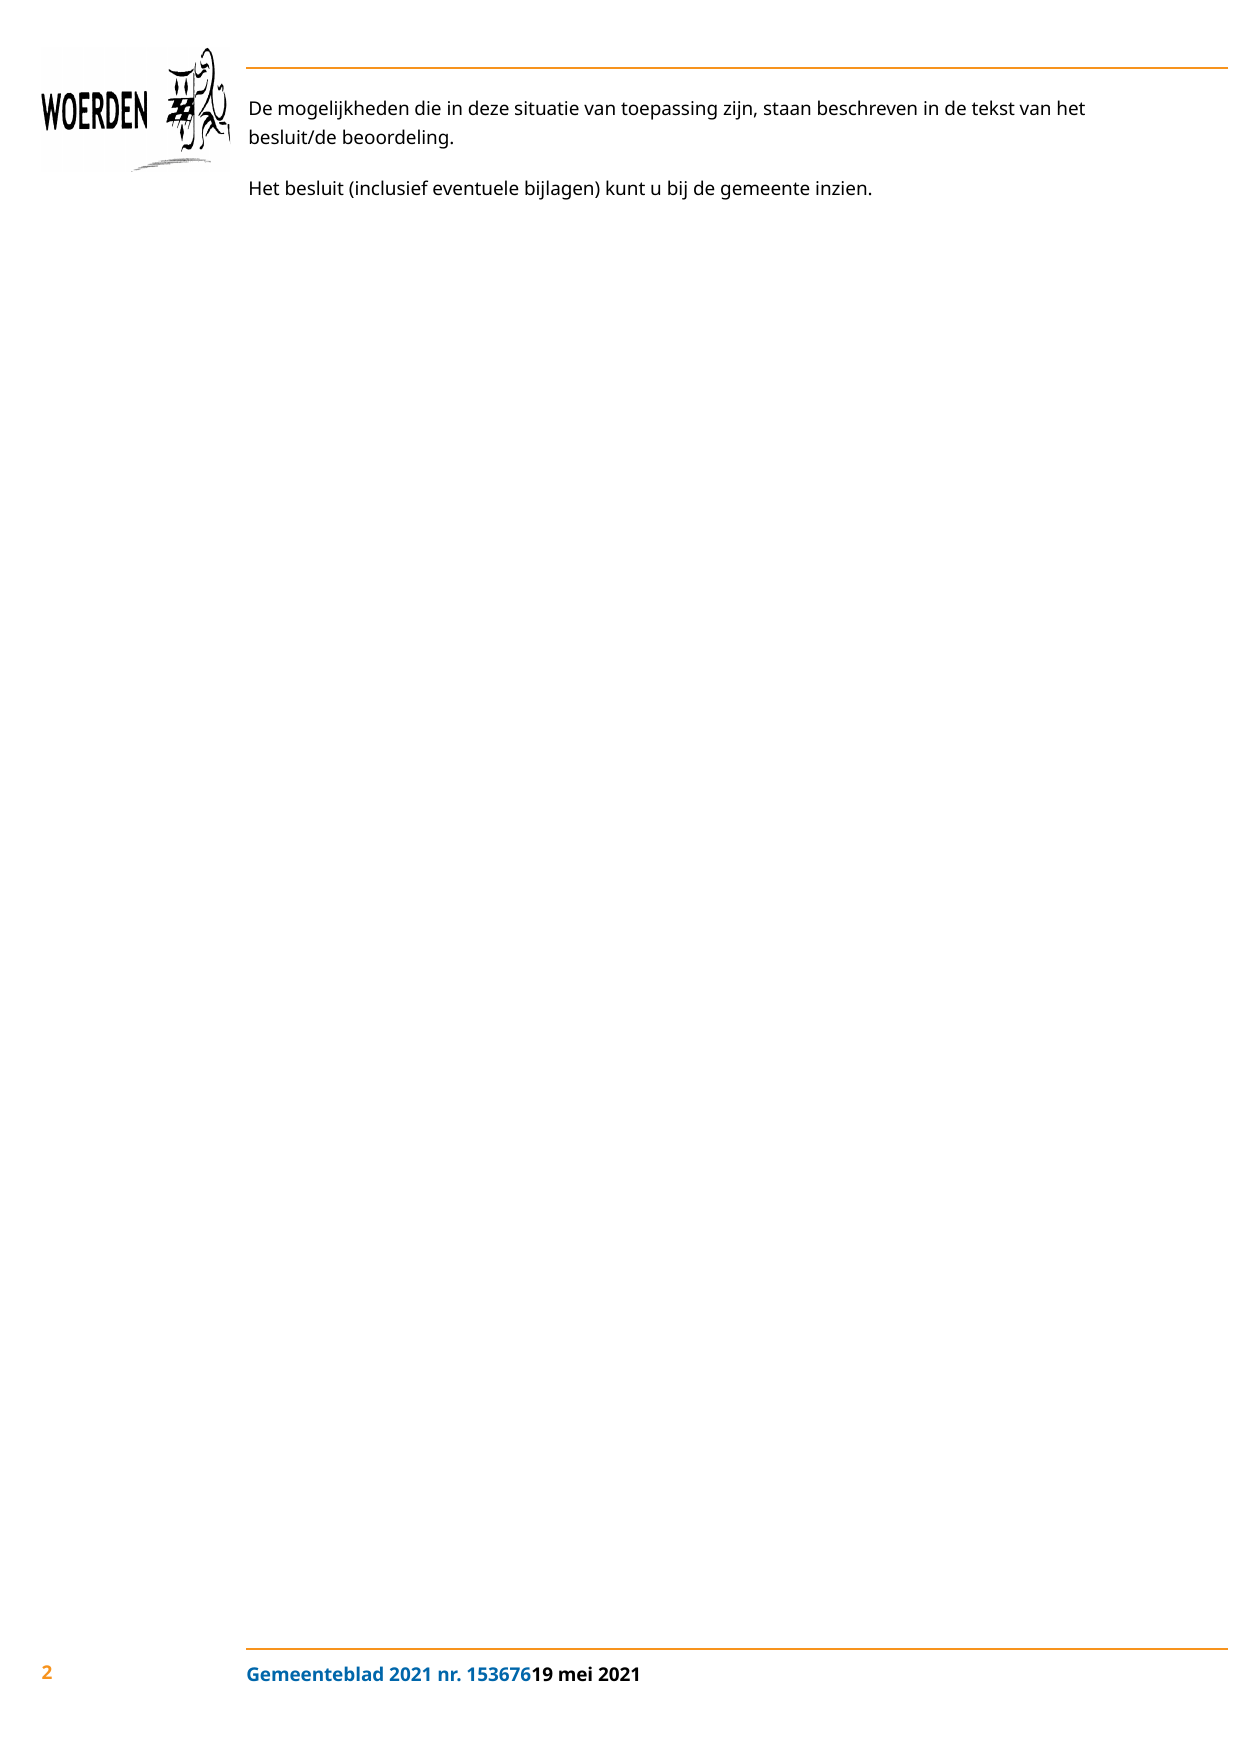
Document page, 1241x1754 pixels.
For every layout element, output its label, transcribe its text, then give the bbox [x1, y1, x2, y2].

picture [41, 47, 231, 172]
text De mogelijkheden die in deze situatie van toepassing zijn, staan beschreven in de tekst van het besluit/de beoordeling. [248, 95, 1152, 150]
text Het besluit (inclusief eventuele bijlagen) kunt u bij de gemeente inzien. [248, 175, 1152, 201]
